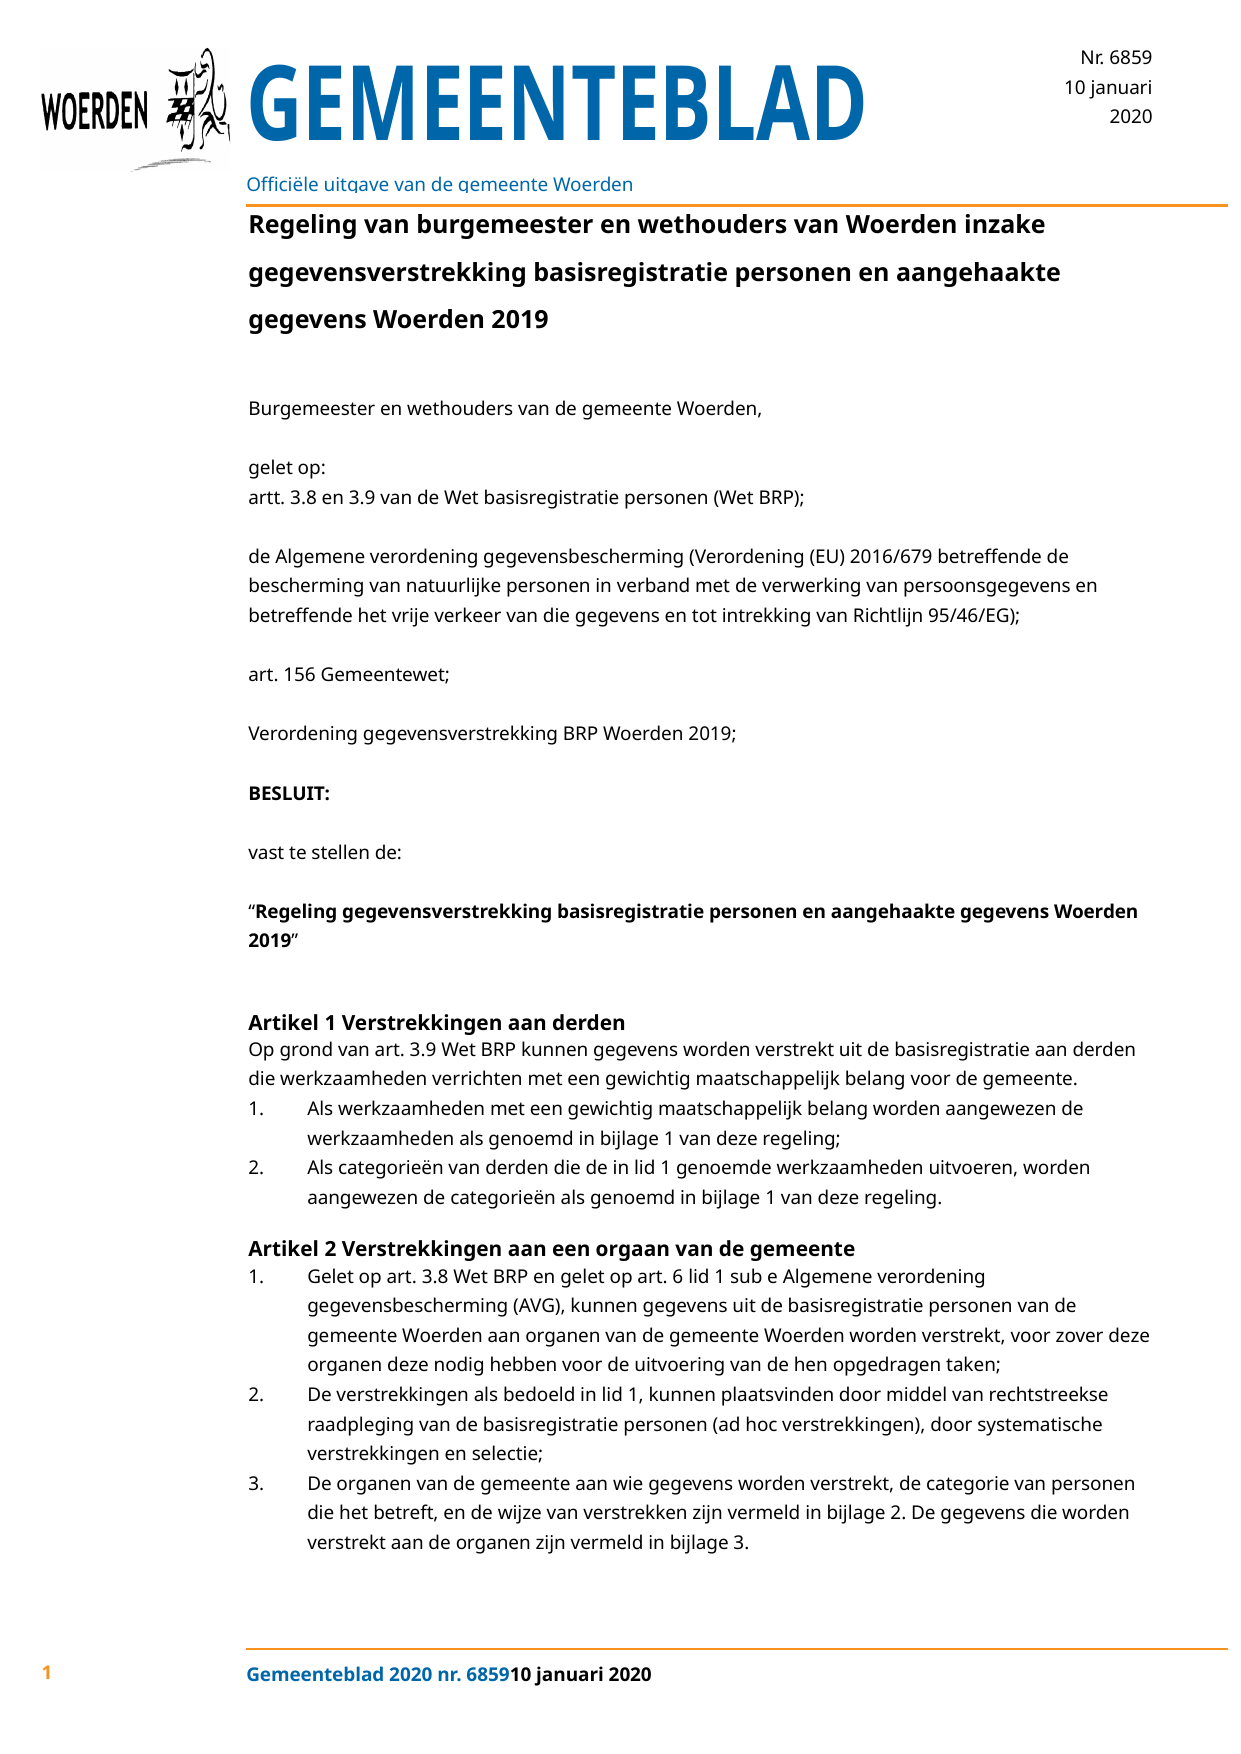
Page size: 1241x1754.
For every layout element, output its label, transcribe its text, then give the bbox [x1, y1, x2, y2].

text Op grond van art. 3.9 Wet BRP kunnen gegevens worden verstrekt uit de basisregistratie aan derden die werkzaamheden verrichten met een gewichtig maatschappelijk belang voor de gemeente. [248, 1036, 1152, 1091]
text Verordening gegevensverstrekking BRP Woerden 2019; [248, 721, 1152, 746]
list Als categorieën van derden die de in lid 1 genoemde werkzaamheden uitvoeren, worden aangewezen de categorieën als genoemd in bijlage 1 van deze regeling. [248, 1154, 1152, 1210]
text gelet op: [248, 454, 1152, 480]
text art. 156 Gemeentewet; [248, 661, 1152, 687]
text Regeling van burgemeester en wethouders van Woerden inzake gegevensverstrekking basisregistratie personen en aangehaakte gegevens Woerden 2019 [248, 207, 1152, 336]
text Artikel 1 Verstrekkingen aan derden [248, 1008, 1152, 1036]
text Artikel 2 Verstrekkingen aan een orgaan van de gemeente [248, 1234, 1152, 1263]
text Burgemeester en wethouders van de gemeente Woerden, [248, 395, 1152, 421]
text de Algemene verordening gegevensbescherming (Verordening (EU) 2016/679 betreffende de bescherming van natuurlijke personen in verband met de verwerking van persoonsgegevens en betreffende het vrije verkeer van die gegevens en tot intrekking van Richtlijn 95/46/EG); [248, 543, 1152, 628]
list De verstrekkingen als bedoeld in lid 1, kunnen plaatsvinden door middel van rechtstreekse raadpleging van de basisregistratie personen (ad hoc verstrekkingen), door systematische verstrekkingen en selectie; [248, 1381, 1152, 1466]
list De organen van de gemeente aan wie gegevens worden verstrekt, de categorie van personen die het betreft, en de wijze van verstrekken zijn vermeld in bijlage 2. De gegevens die worden verstrekt aan de organen zijn vermeld in bijlage 3. [248, 1470, 1152, 1555]
text “Regeling gegevensverstrekking basisregistratie personen en aangehaakte gegevens Woerden 2019” [248, 898, 1152, 953]
text BESLUIT: [248, 780, 1152, 805]
text vast te stellen de: [248, 839, 1152, 864]
picture [41, 47, 231, 172]
text artt. 3.8 en 3.9 van de Wet basisregistratie personen (Wet BRP); [248, 484, 1152, 509]
list Gelet op art. 3.8 Wet BRP en gelet op art. 6 lid 1 sub e Algemene verordening gegevensbescherming (AVG), kunnen gegevens uit de basisregistratie personen van de gemeente Woerden aan organen van de gemeente Woerden worden verstrekt, voor zover deze organen deze nodig hebben voor de uitvoering van de hen opgedragen taken; [248, 1263, 1152, 1377]
list Als werkzaamheden met een gewichtig maatschappelijk belang worden aangewezen de werkzaamheden als genoemd in bijlage 1 van deze regeling; [248, 1095, 1152, 1151]
